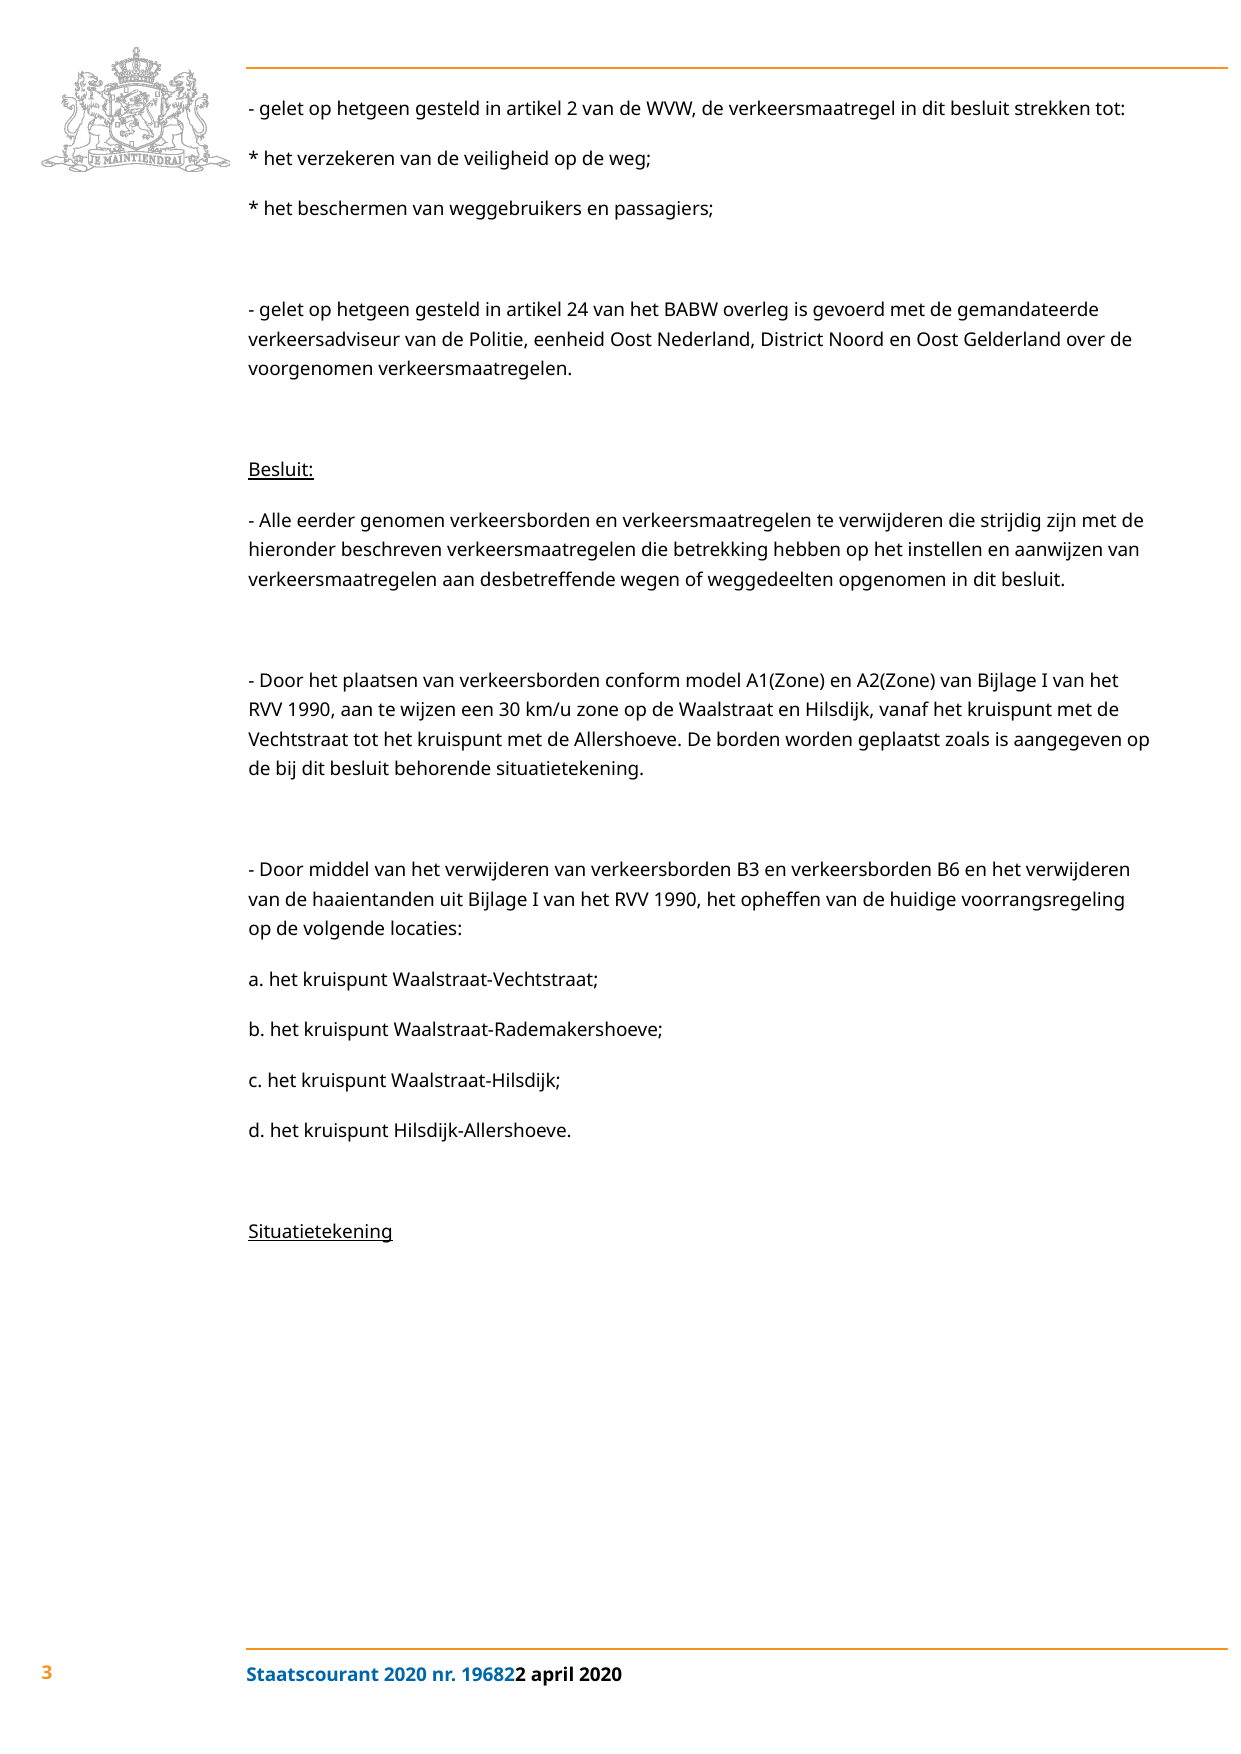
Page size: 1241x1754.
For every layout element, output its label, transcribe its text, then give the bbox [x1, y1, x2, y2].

text - Door middel van het verwijderen van verkeersborden B3 en verkeersborden B6 en het verwijderen van de haaientanden uit Bijlage I van het RVV 1990, het opheffen van de huidige voorrangsregeling op de volgende locaties: [248, 856, 1152, 941]
picture [41, 47, 231, 172]
text Situatietekening [248, 1218, 1152, 1244]
text b. het kruispunt Waalstraat-Rademakershoeve; [248, 1016, 1152, 1042]
text c. het kruispunt Waalstraat-Hilsdijk; [248, 1067, 1152, 1093]
text a. het kruispunt Waalstraat-Vechtstraat; [248, 966, 1152, 992]
text - gelet op hetgeen gesteld in artikel 24 van het BABW overleg is gevoerd met de gemandateerde verkeersadviseur van de Politie, eenheid Oost Nederland, District Noord en Oost Gelderland over de voorgenomen verkeersmaatregelen. [248, 296, 1152, 381]
text d. het kruispunt Hilsdijk-Allershoeve. [248, 1117, 1152, 1143]
text * het verzekeren van de veiligheid op de weg; [248, 145, 1152, 171]
text - Door het plaatsen van verkeersborden conform model A1(Zone) en A2(Zone) van Bijlage I van het RVV 1990, aan te wijzen een 30 km/u zone op de Waalstraat en Hilsdijk, vanaf het kruispunt met de Vechtstraat tot het kruispunt met de Allershoeve. De borden worden geplaatst zoals is aangegeven op de bij dit besluit behorende situatietekening. [248, 667, 1152, 781]
text Besluit: [248, 456, 1152, 482]
text - Alle eerder genomen verkeersborden en verkeersmaatregelen te verwijderen die strijdig zijn met de hieronder beschreven verkeersmaatregelen die betrekking hebben op het instellen en aanwijzen van verkeersmaatregelen aan desbetreffende wegen of weggedeelten opgenomen in dit besluit. [248, 507, 1152, 592]
text * het beschermen van weggebruikers en passagiers; [248, 196, 1152, 221]
text - gelet op hetgeen gesteld in artikel 2 van de WVW, de verkeersmaatregel in dit besluit strekken tot: [248, 95, 1152, 121]
